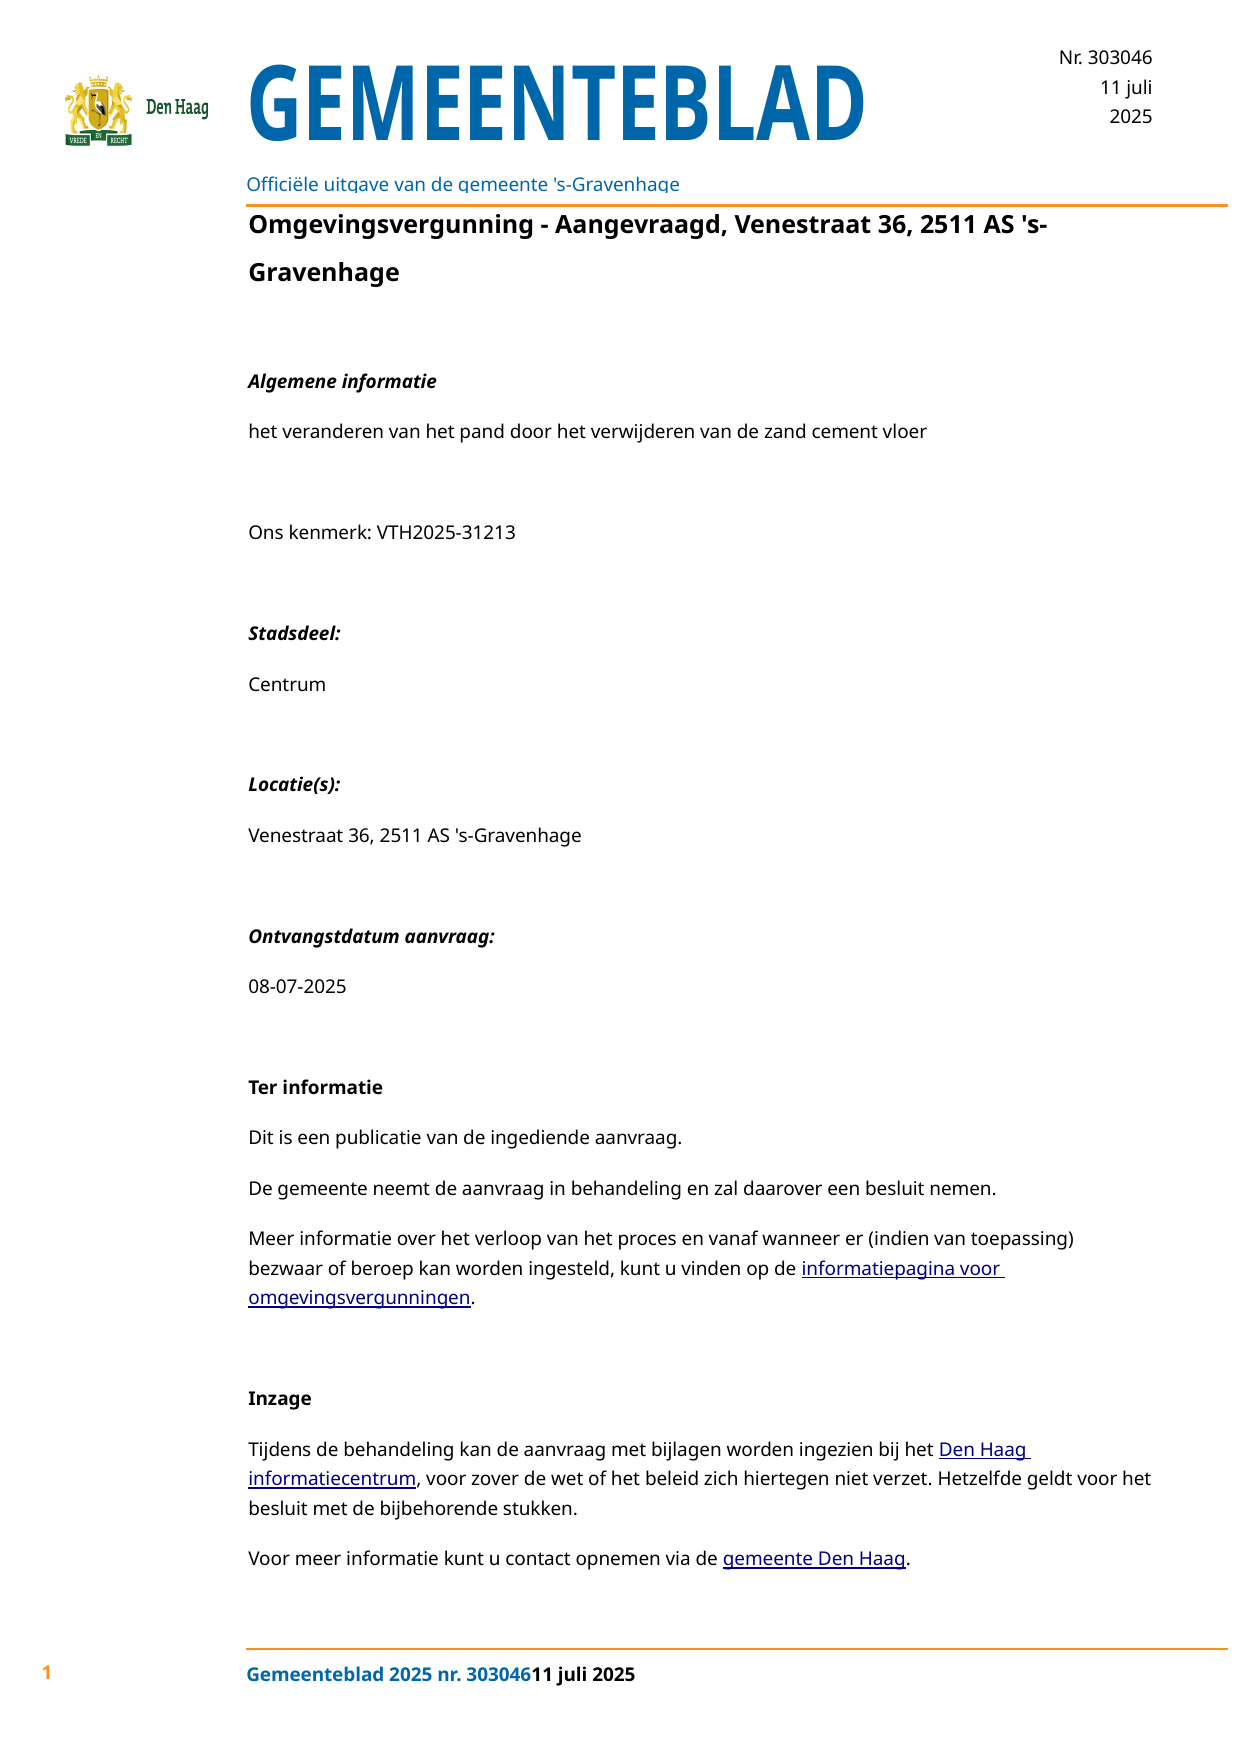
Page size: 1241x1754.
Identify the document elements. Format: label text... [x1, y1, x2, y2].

text Meer informatie over het verloop van het proces en vanaf wanneer er (indien van toepassing) bezwaar of beroep kan worden ingesteld, kunt u vinden op de informatiepagina voor omgevingsvergunningen. [248, 1225, 1152, 1310]
text Omgevingsvergunning - Aangevraagd, Venestraat 36, 2511 AS 's-Gravenhage [248, 207, 1152, 288]
text Ter informatie [248, 1074, 1152, 1100]
text Ontvangstdatum aanvraag: [248, 923, 1152, 949]
text Inzage [248, 1385, 1152, 1411]
picture [41, 47, 231, 172]
text Stadsdeel: [248, 620, 1152, 646]
text Venestraat 36, 2511 AS 's-Gravenhage [248, 822, 1152, 848]
text Locatie(s): [248, 772, 1152, 797]
text Voor meer informatie kunt u contact opnemen via de gemeente Den Haag. [248, 1545, 1152, 1571]
text het veranderen van het pand door het verwijderen van de zand cement vloer [248, 419, 1152, 444]
text Centrum [248, 671, 1152, 697]
text Dit is een publicatie van de ingediende aanvraag. [248, 1124, 1152, 1150]
text De gemeente neemt de aanvraag in behandeling en zal daarover een besluit nemen. [248, 1175, 1152, 1201]
text 08-07-2025 [248, 973, 1152, 999]
text Algemene informatie [248, 368, 1152, 394]
text Tijdens de behandeling kan de aanvraag met bijlagen worden ingezien bij het Den Haag informatiecentrum, voor zover de wet of het beleid zich hiertegen niet verzet. Hetzelfde geldt voor het besluit met de bijbehorende stukken. [248, 1436, 1152, 1521]
text Ons kenmerk: VTH2025-31213 [248, 519, 1152, 545]
